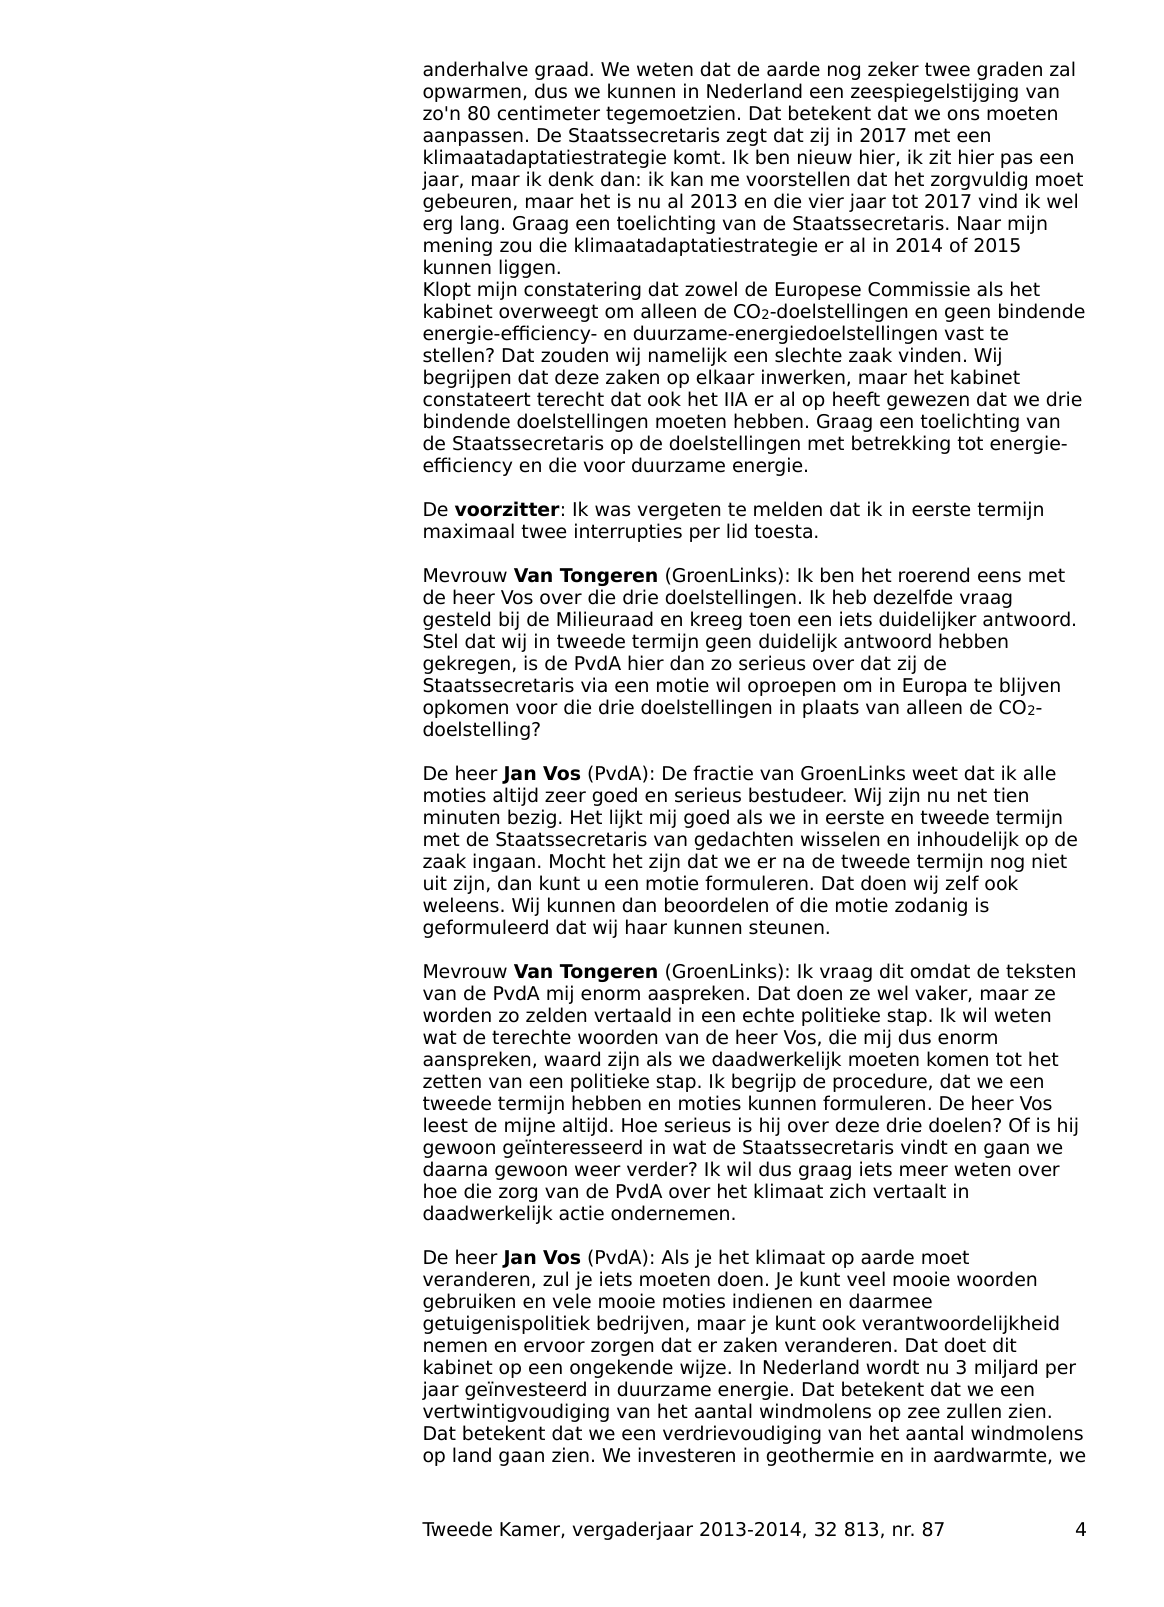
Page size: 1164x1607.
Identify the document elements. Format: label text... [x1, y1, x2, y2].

text anderhalve graad. We weten dat de aarde nog zeker twee graden zal opwarmen, dus we kunnen in Nederland een zeespiegelstijging van zo'n 80 centimeter tegemoetzien. Dat betekent dat we ons moeten aanpassen. De Staatssecretaris zegt dat zij in 2017 met een klimaatadaptatiestrategie komt. Ik ben nieuw hier, ik zit hier pas een jaar, maar ik denk dan: ik kan me voorstellen dat het zorgvuldig moet gebeuren, maar het is nu al 2013 en die vier jaar tot 2017 vind ik wel erg lang. Graag een toelichting van de Staatssecretaris. Naar mijn mening zou die klimaatadaptatiestrategie er al in 2014 of 2015 kunnen liggen. [422, 59, 1087, 279]
text Mevrouw Van Tongeren (GroenLinks): Ik ben het roerend eens met de heer Vos over die drie doelstellingen. Ik heb dezelfde vraag gesteld bij de Milieuraad en kreeg toen een iets duidelijker antwoord. Stel dat wij in tweede termijn geen duidelijk antwoord hebben gekregen, is de PvdA hier dan zo serieus over dat zij de Staatssecretaris via een motie wil oproepen om in Europa te blijven opkomen voor die drie doelstellingen in plaats van alleen de CO2-doelstelling? [422, 565, 1087, 741]
text De heer Jan Vos (PvdA): De fractie van GroenLinks weet dat ik alle moties altijd zeer goed en serieus bestudeer. Wij zijn nu net tien minuten bezig. Het lijkt mij goed als we in eerste en tweede termijn met de Staatssecretaris van gedachten wisselen en inhoudelijk op de zaak ingaan. Mocht het zijn dat we er na de tweede termijn nog niet uit zijn, dan kunt u een motie formuleren. Dat doen wij zelf ook weleens. Wij kunnen dan beoordelen of die motie zodanig is geformuleerd dat wij haar kunnen steunen. [422, 763, 1087, 939]
text Mevrouw Van Tongeren (GroenLinks): Ik vraag dit omdat de teksten van de PvdA mij enorm aaspreken. Dat doen ze wel vaker, maar ze worden zo zelden vertaald in een echte politieke stap. Ik wil weten wat de terechte woorden van de heer Vos, die mij dus enorm aanspreken, waard zijn als we daadwerkelijk moeten komen tot het zetten van een politieke stap. Ik begrijp de procedure, dat we een tweede termijn hebben en moties kunnen formuleren. De heer Vos leest de mijne altijd. Hoe serieus is hij over deze drie doelen? Of is hij gewoon geïnteresseerd in wat de Staatssecretaris vindt en gaan we daarna gewoon weer verder? Ik wil dus graag iets meer weten over hoe die zorg van de PvdA over het klimaat zich vertaalt in daadwerkelijk actie ondernemen. [422, 961, 1087, 1225]
text De heer Jan Vos (PvdA): Als je het klimaat op aarde moet veranderen, zul je iets moeten doen. Je kunt veel mooie woorden gebruiken en vele mooie moties indienen en daarmee getuigenispolitiek bedrijven, maar je kunt ook verantwoordelijkheid nemen en ervoor zorgen dat er zaken veranderen. Dat doet dit kabinet op een ongekende wijze. In Nederland wordt nu 3 miljard per jaar geïnvesteerd in duurzame energie. Dat betekent dat we een vertwintigvoudiging van het aantal windmolens op zee zullen zien. Dat betekent dat we een verdrievoudiging van het aantal windmolens op land gaan zien. We investeren in geothermie en in aardwarmte, we [422, 1247, 1087, 1467]
text De voorzitter: Ik was vergeten te melden dat ik in eerste termijn maximaal twee interrupties per lid toesta. [422, 499, 1087, 543]
text Klopt mijn constatering dat zowel de Europese Commissie als het kabinet overweegt om alleen de CO2-doelstellingen en geen bindende energie-efficiency- en duurzame-energiedoelstellingen vast te stellen? Dat zouden wij namelijk een slechte zaak vinden. Wij begrijpen dat deze zaken op elkaar inwerken, maar het kabinet constateert terecht dat ook het IIA er al op heeft gewezen dat we drie bindende doelstellingen moeten hebben. Graag een toelichting van de Staatssecretaris op de doelstellingen met betrekking tot energie-efficiency en die voor duurzame energie. [422, 279, 1087, 477]
